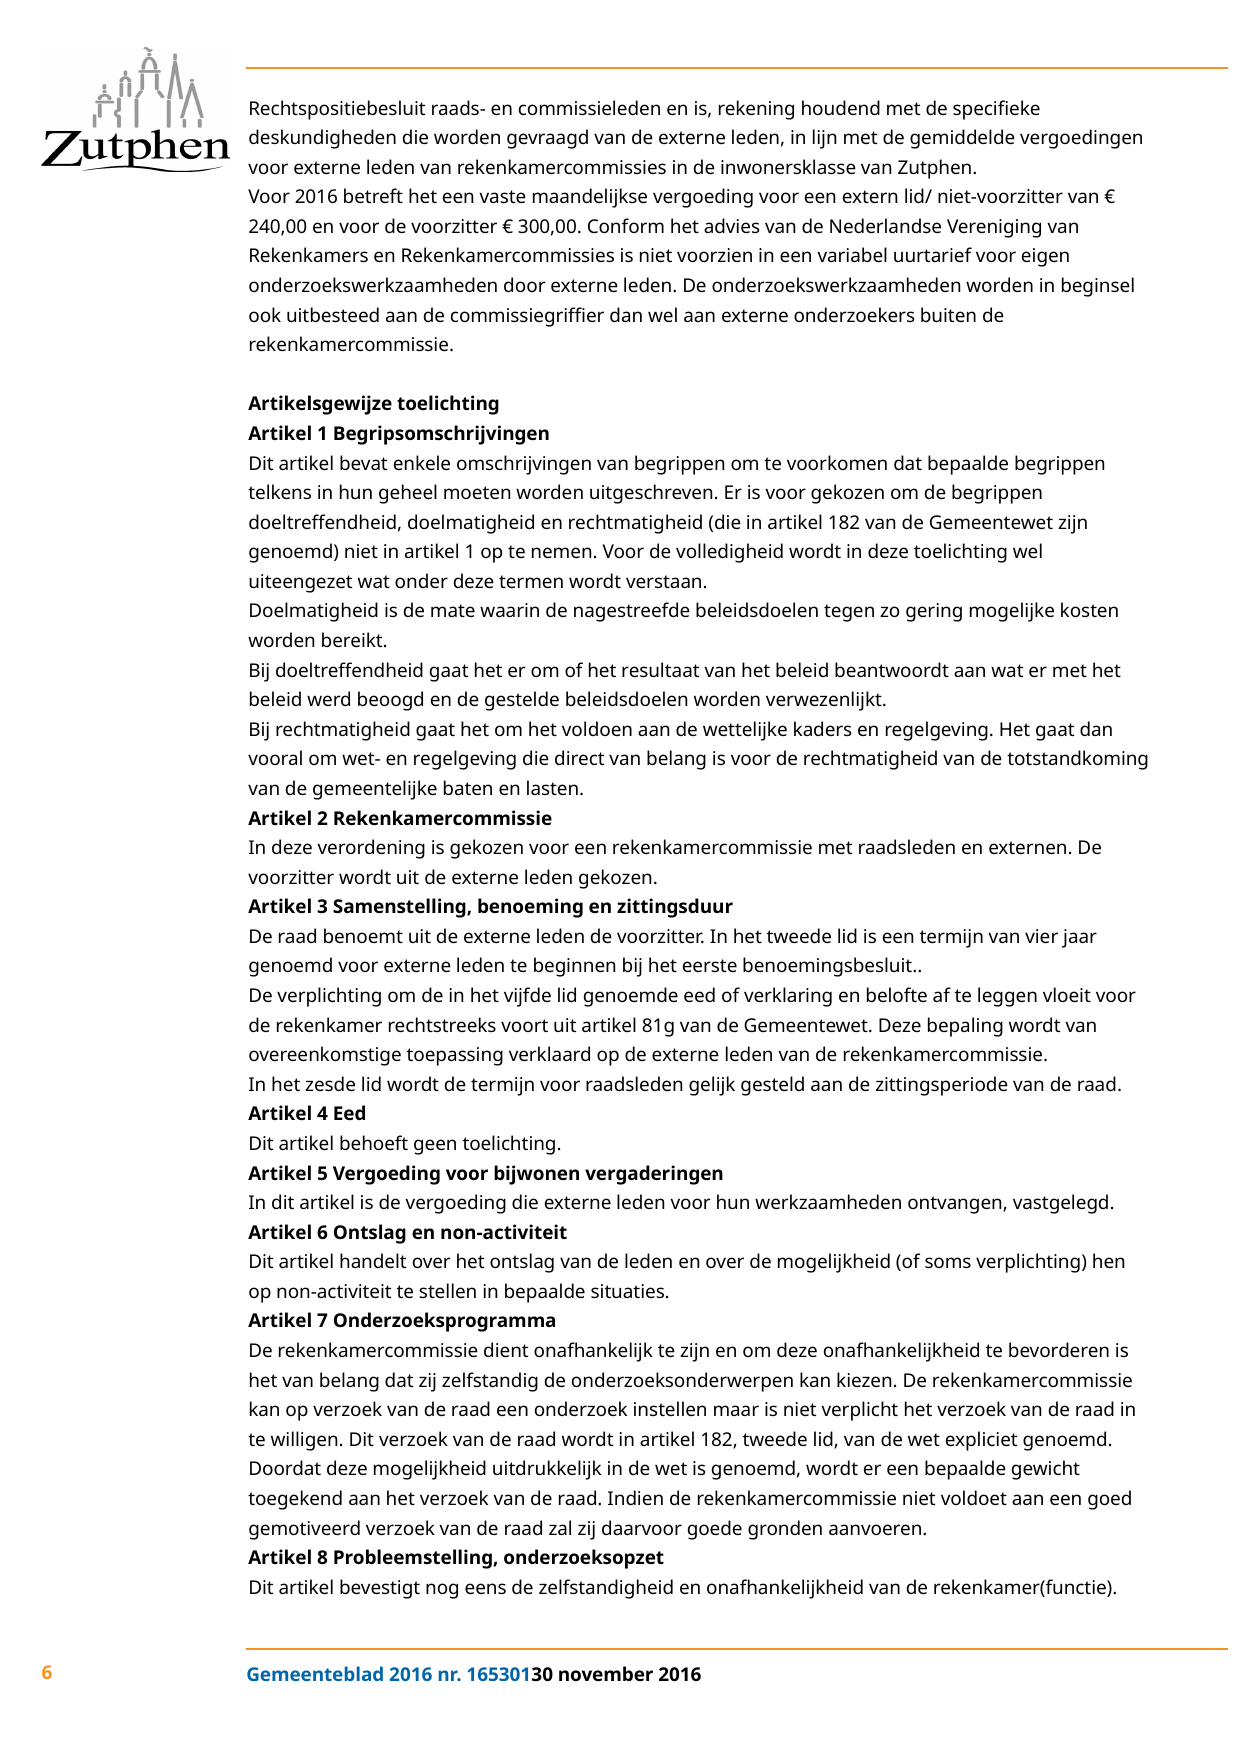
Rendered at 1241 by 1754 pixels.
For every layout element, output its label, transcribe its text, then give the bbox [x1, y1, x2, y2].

text Artikel 7 Onderzoeksprogramma [248, 1308, 1152, 1333]
text De rekenkamercommissie dient onafhankelijk te zijn en om deze onafhankelijkheid te bevorderen is het van belang dat zij zelfstandig de onderzoeksonderwerpen kan kiezen. De rekenkamercommissie kan op verzoek van de raad een onderzoek instellen maar is niet verplicht het verzoek van de raad in te willigen. Dit verzoek van de raad wordt in artikel 182, tweede lid, van de wet expliciet genoemd. Doordat deze mogelijkheid uitdrukkelijk in de wet is genoemd, wordt er een bepaalde gewicht toegekend aan het verzoek van de raad. Indien de rekenkamercommissie niet voldoet aan een goed gemotiveerd verzoek van de raad zal zij daarvoor goede gronden aanvoeren. [248, 1337, 1152, 1541]
text Dit artikel handelt over het ontslag van de leden en over de mogelijkheid (of soms verplichting) hen op non-activiteit te stellen in bepaalde situaties. [248, 1248, 1152, 1304]
text Artikel 3 Samenstelling, benoeming en zittingsduur [248, 893, 1152, 919]
text Bij rechtmatigheid gaat het om het voldoen aan de wettelijke kaders en regelgeving. Het gaat dan vooral om wet- en regelgeving die direct van belang is voor de rechtmatigheid van de totstandkoming van de gemeentelijke baten en lasten. [248, 716, 1152, 801]
picture [41, 47, 231, 172]
text Dit artikel bevestigt nog eens de zelfstandigheid en onafhankelijkheid van de rekenkamer(functie). [248, 1574, 1152, 1600]
text Artikelsgewijze toelichting [248, 391, 1152, 416]
text In dit artikel is de vergoeding die externe leden voor hun werkzaamheden ontvangen, vastgelegd. [248, 1189, 1152, 1215]
text De raad benoemt uit de externe leden de voorzitter. In het tweede lid is een termijn van vier jaar genoemd voor externe leden te beginnen bij het eerste benoemingsbesluit.. [248, 923, 1152, 978]
text Voor 2016 betreft het een vaste maandelijkse vergoeding voor een extern lid/ niet-voorzitter van € 240,00 en voor de voorzitter € 300,00. Conform het advies van de Nederlandse Vereniging van Rekenkamers en Rekenkamercommissies is niet voorzien in een variabel uurtarief voor eigen onderzoekswerkzaamheden door externe leden. De onderzoekswerkzaamheden worden in beginsel ook uitbesteed aan de commissiegriffier dan wel aan externe onderzoekers buiten de rekenkamercommissie. [248, 183, 1152, 357]
text Rechtspositiebesluit raads- en commissieleden en is, rekening houdend met de specifieke deskundigheden die worden gevraagd van de externe leden, in lijn met de gemiddelde vergoedingen voor externe leden van rekenkamercommissies in de inwonersklasse van Zutphen. [248, 95, 1152, 180]
text In deze verordening is gekozen voor een rekenkamercommissie met raadsleden en externen. De voorzitter wordt uit de externe leden gekozen. [248, 834, 1152, 890]
text In het zesde lid wordt de termijn voor raadsleden gelijk gesteld aan de zittingsperiode van de raad. [248, 1071, 1152, 1097]
text De verplichting om de in het vijfde lid genoemde eed of verklaring en belofte af te leggen vloeit voor de rekenkamer rechtstreeks voort uit artikel 81g van de Gemeentewet. Deze bepaling wordt van overeenkomstige toepassing verklaard op de externe leden van de rekenkamercommissie. [248, 982, 1152, 1067]
text Artikel 2 Rekenkamercommissie [248, 805, 1152, 831]
text Artikel 8 Probleemstelling, onderzoeksopzet [248, 1544, 1152, 1570]
text Dit artikel bevat enkele omschrijvingen van begrippen om te voorkomen dat bepaalde begrippen telkens in hun geheel moeten worden uitgeschreven. Er is voor gekozen om de begrippen doeltreffendheid, doelmatigheid en rechtmatigheid (die in artikel 182 van de Gemeentewet zijn genoemd) niet in artikel 1 op te nemen. Voor de volledigheid wordt in deze toelichting wel uiteengezet wat onder deze termen wordt verstaan. [248, 450, 1152, 594]
text Dit artikel behoeft geen toelichting. [248, 1130, 1152, 1156]
text Bij doeltreffendheid gaat het er om of het resultaat van het beleid beantwoordt aan wat er met het beleid werd beoogd en de gestelde beleidsdoelen worden verwezenlijkt. [248, 657, 1152, 712]
text Artikel 4 Eed [248, 1101, 1152, 1126]
text Artikel 1 Begripsomschrijvingen [248, 420, 1152, 446]
text Artikel 5 Vergoeding voor bijwonen vergaderingen [248, 1160, 1152, 1186]
text Artikel 6 Ontslag en non-activiteit [248, 1219, 1152, 1245]
text Doelmatigheid is de mate waarin de nagestreefde beleidsdoelen tegen zo gering mogelijke kosten worden bereikt. [248, 598, 1152, 653]
